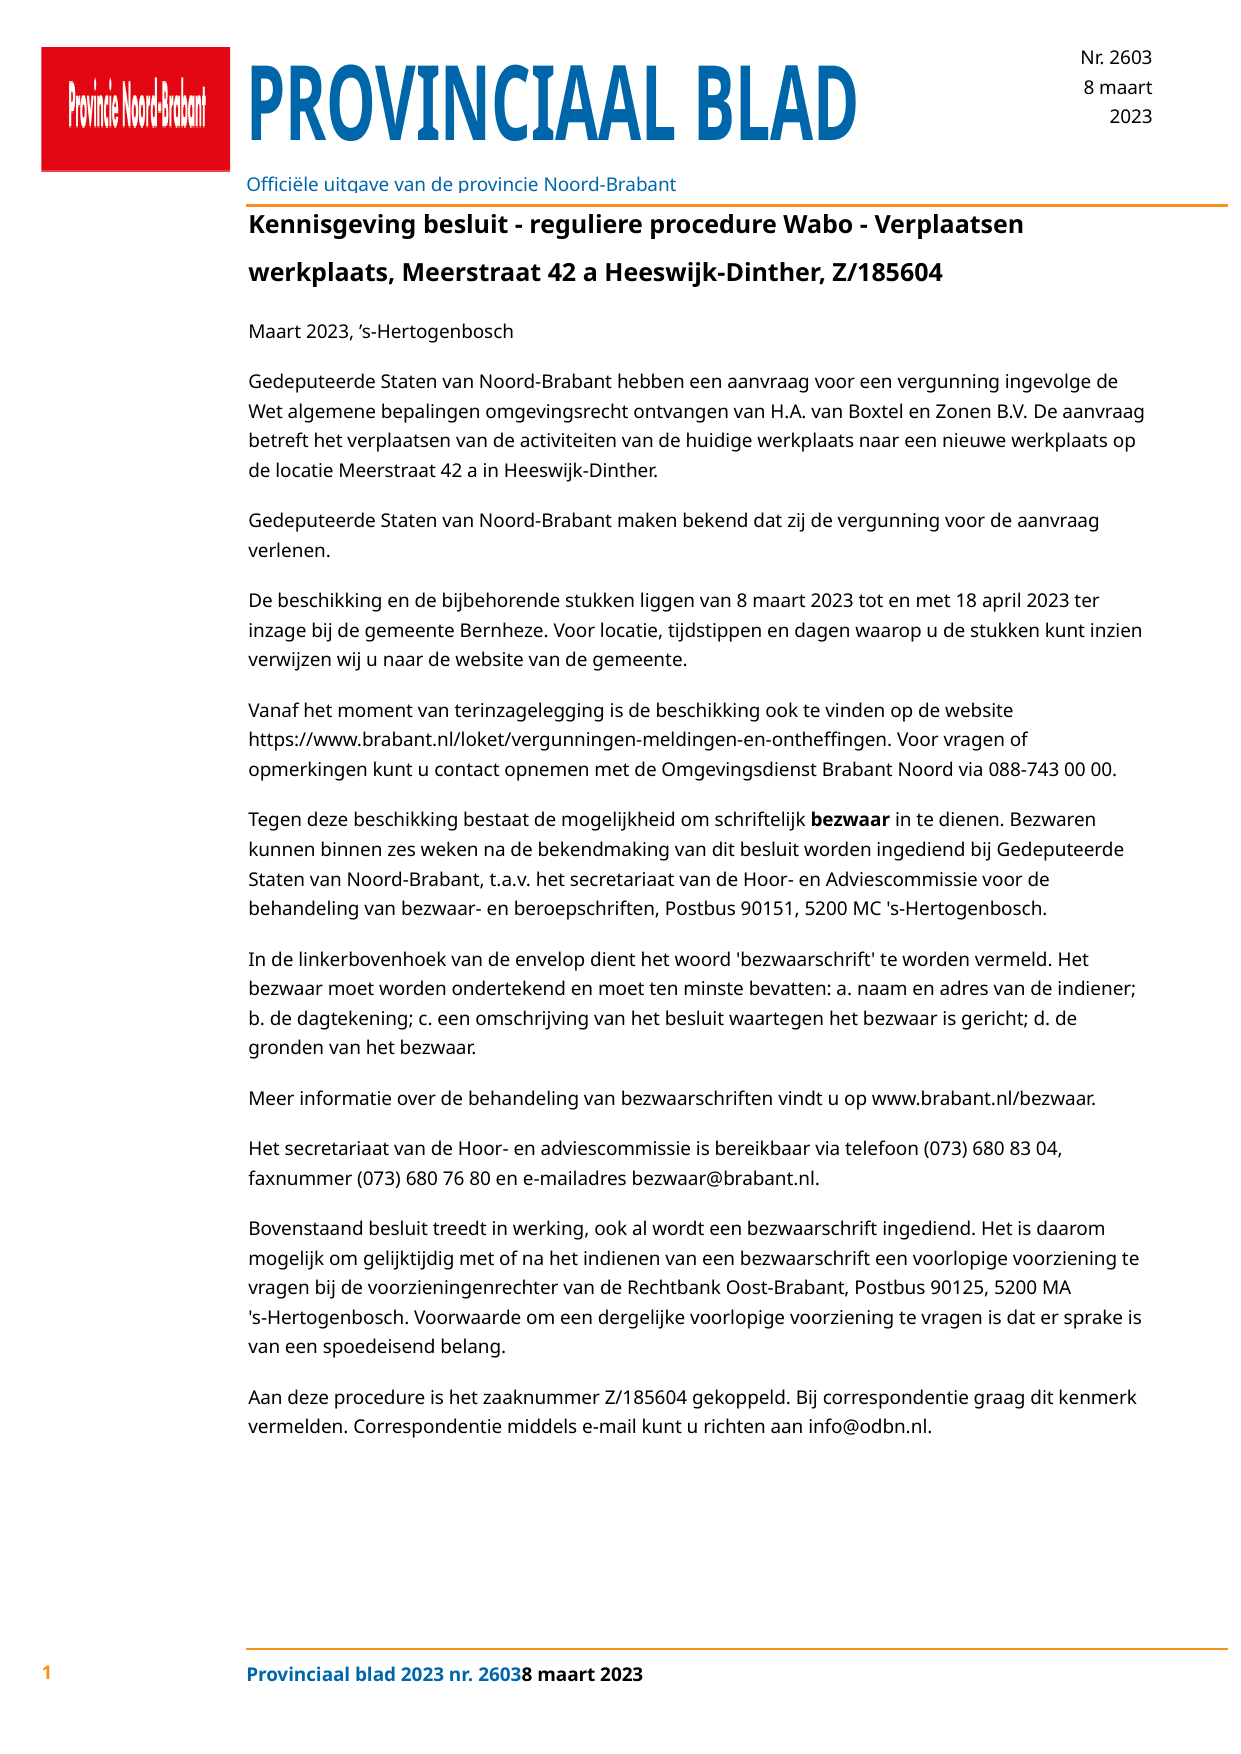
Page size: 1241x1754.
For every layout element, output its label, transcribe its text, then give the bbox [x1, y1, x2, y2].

picture [41, 47, 231, 172]
text Meer informatie over de behandeling van bezwaarschriften vindt u op www.brabant.nl/bezwaar. [248, 1085, 1152, 1111]
text De beschikking en de bijbehorende stukken liggen van 8 maart 2023 tot en met 18 april 2023 ter inzage bij de gemeente Bernheze. Voor locatie, tijdstippen en dagen waarop u de stukken kunt inzien verwijzen wij u naar de website van de gemeente. [248, 587, 1152, 672]
text Aan deze procedure is het zaaknummer Z/185604 gekoppeld. Bij correspondentie graag dit kenmerk vermelden. Correspondentie middels e-mail kunt u richten aan info@odbn.nl. [248, 1384, 1152, 1439]
text In de linkerbovenhoek van de envelop dient het woord 'bezwaarschrift' te worden vermeld. Het bezwaar moet worden ondertekend en moet ten minste bevatten: a. naam en adres van de indiener; b. de dagtekening; c. een omschrijving van het besluit waartegen het bezwaar is gericht; d. de gronden van het bezwaar. [248, 946, 1152, 1060]
text Maart 2023, ’s-Hertogenbosch [248, 318, 1152, 344]
text Vanaf het moment van terinzagelegging is de beschikking ook te vinden op de website https://www.brabant.nl/loket/vergunningen-meldingen-en-ontheffingen. Voor vragen of opmerkingen kunt u contact opnemen met de Omgevingsdienst Brabant Noord via 088-743 00 00. [248, 697, 1152, 782]
text Gedeputeerde Staten van Noord-Brabant hebben een aanvraag voor een vergunning ingevolge de Wet algemene bepalingen omgevingsrecht ontvangen van H.A. van Boxtel en Zonen B.V. De aanvraag betreft het verplaatsen van de activiteiten van de huidige werkplaats naar een nieuwe werkplaats op de locatie Meerstraat 42 a in Heeswijk-Dinther. [248, 368, 1152, 483]
text Tegen deze beschikking bestaat de mogelijkheid om schriftelijk bezwaar in te dienen. Bezwaren kunnen binnen zes weken na de bekendmaking van dit besluit worden ingediend bij Gedeputeerde Staten van Noord-Brabant, t.a.v. het secretariaat van de Hoor- en Adviescommissie voor de behandeling van bezwaar- en beroepschriften, Postbus 90151, 5200 MC 's-Hertogenbosch. [248, 807, 1152, 921]
text Het secretariaat van de Hoor- en adviescommissie is bereikbaar via telefoon (073) 680 83 04, faxnummer (073) 680 76 80 en e-mailadres bezwaar@brabant.nl. [248, 1135, 1152, 1191]
text Gedeputeerde Staten van Noord-Brabant maken bekend dat zij de vergunning voor de aanvraag verlenen. [248, 507, 1152, 563]
text Kennisgeving besluit - reguliere procedure Wabo - Verplaatsen werkplaats, Meerstraat 42 a Heeswijk-Dinther, Z/185604 [248, 207, 1152, 288]
text Bovenstaand besluit treedt in werking, ook al wordt een bezwaarschrift ingediend. Het is daarom mogelijk om gelijktijdig met of na het indienen van een bezwaarschrift een voorlopige voorziening te vragen bij de voorzieningenrechter van de Rechtbank Oost-Brabant, Postbus 90125, 5200 MA 's‑Hertogenbosch. Voorwaarde om een dergelijke voorlopige voorziening te vragen is dat er sprake is van een spoedeisend belang. [248, 1215, 1152, 1359]
